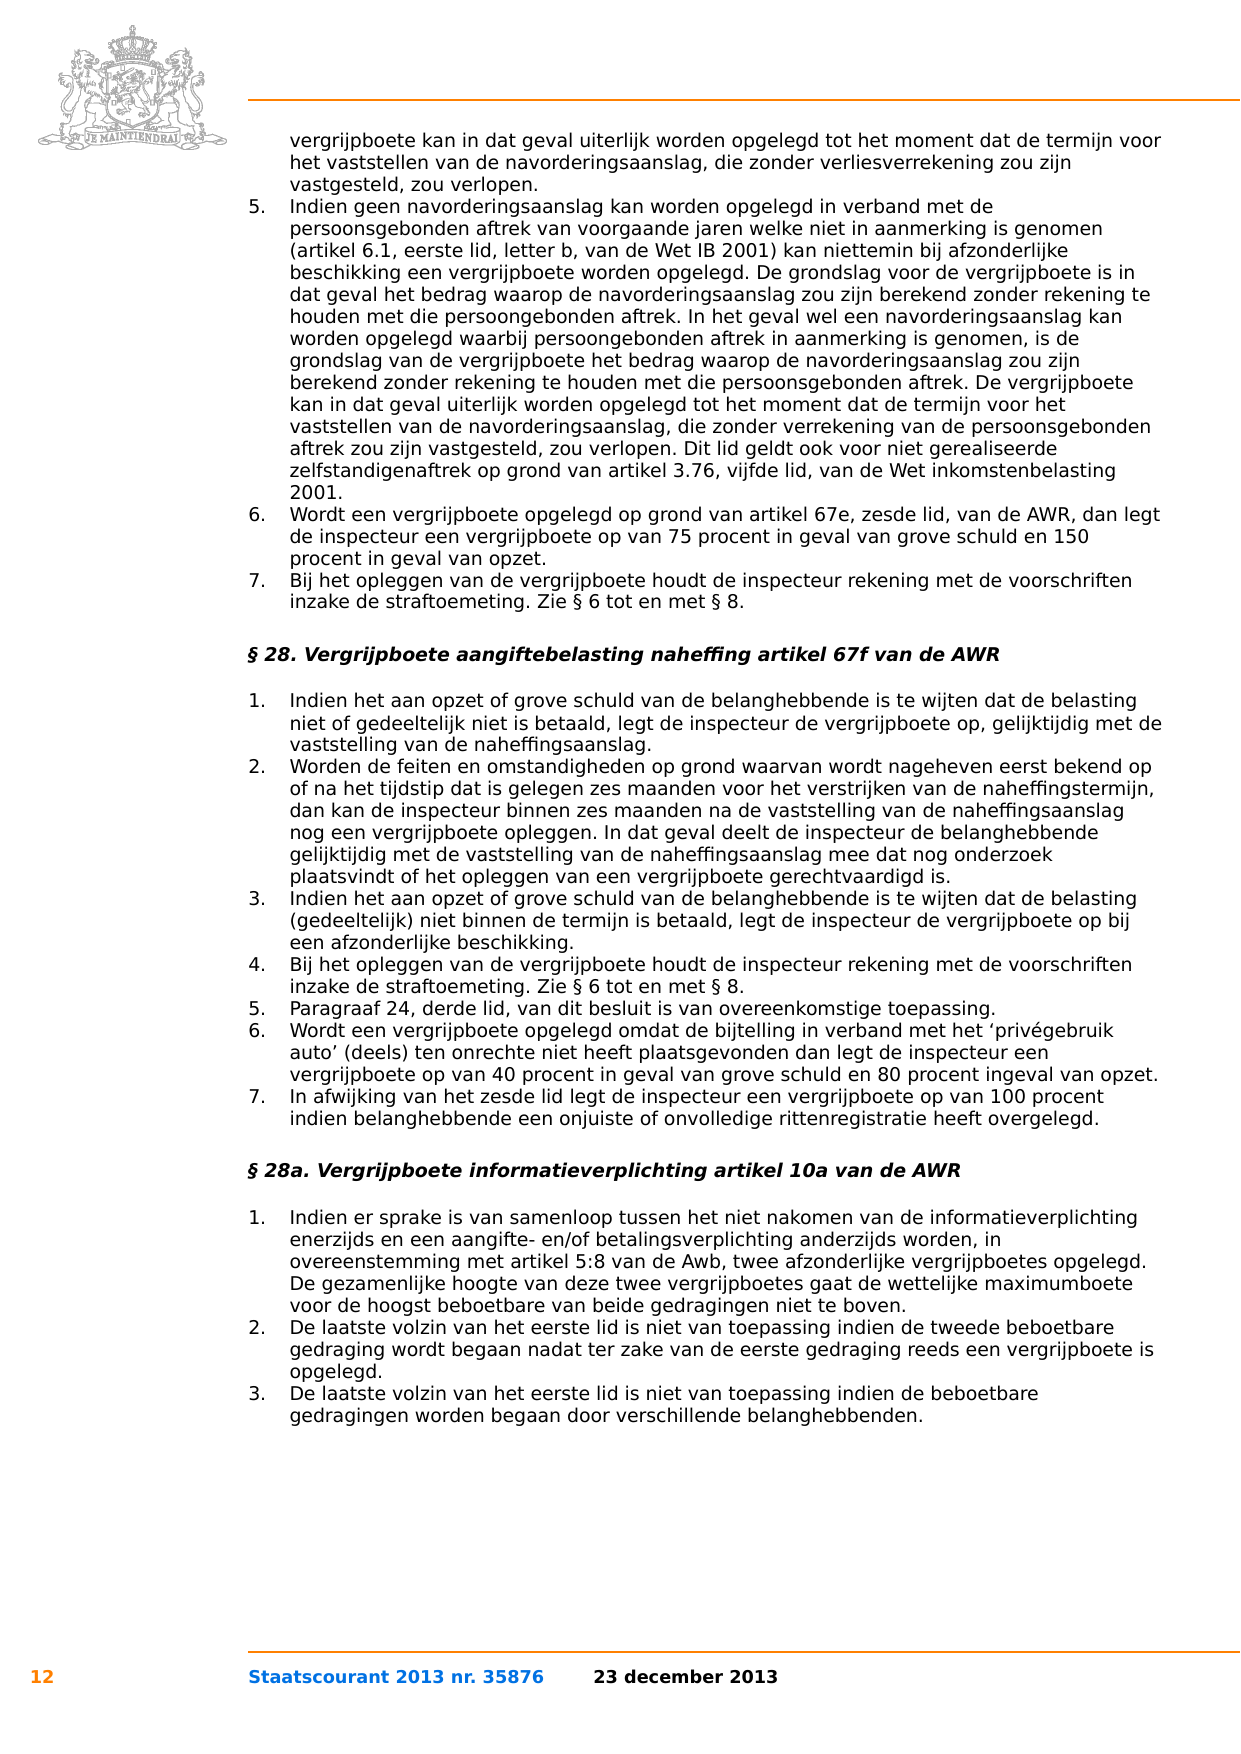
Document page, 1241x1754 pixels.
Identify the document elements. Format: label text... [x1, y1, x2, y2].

text 5. Paragraaf 24, derde lid, van dit besluit is van overeenkomstige toepassing. [248, 998, 1163, 1020]
text vergrijpboete kan in dat geval uiterlijk worden opgelegd tot het moment dat de termijn voor het vaststellen van de navorderingsaanslag, die zonder verliesverrekening zou zijn vastgesteld, zou verlopen. [248, 130, 1163, 196]
text 3. Indien het aan opzet of grove schuld van de belanghebbende is te wijten dat de belasting (gedeeltelijk) niet binnen de termijn is betaald, legt de inspecteur de vergrijpboete op bij een afzonderlijke beschikking. [248, 888, 1163, 954]
text 6. Wordt een vergrijpboete opgelegd op grond van artikel 67e, zesde lid, van de AWR, dan legt de inspecteur een vergrijpboete op van 75 procent in geval van grove schuld en 150 procent in geval van opzet. [248, 503, 1163, 569]
text 2. Worden de feiten en omstandigheden op grond waarvan wordt nageheven eerst bekend op of na het tijdstip dat is gelegen zes maanden voor het verstrijken van de naheffingstermijn, dan kan de inspecteur binnen zes maanden na de vaststelling van de naheffingsaanslag nog een vergrijpboete opleggen. In dat geval deelt de inspecteur de belanghebbende gelijktijdig met de vaststelling van de naheffingsaanslag mee dat nog onderzoek plaatsvindt of het opleggen van een vergrijpboete gerechtvaardigd is. [248, 756, 1163, 888]
text 1. Indien er sprake is van samenloop tussen het niet nakomen van de informatieverplichting enerzijds en een aangifte- en/of betalingsverplichting anderzijds worden, in overeenstemming met artikel 5:8 van de Awb, twee afzonderlijke vergrijpboetes opgelegd. [248, 1207, 1163, 1273]
subtitle § 28a. Vergrijpboete informatieverplichting artikel 10a van de AWR [248, 1160, 1163, 1182]
text 1. Indien het aan opzet of grove schuld van de belanghebbende is te wijten dat de belasting niet of gedeeltelijk niet is betaald, legt de inspecteur de vergrijpboete op, gelijktijdig met de vaststelling van de naheffingsaanslag. [248, 690, 1163, 756]
text 2. De laatste volzin van het eerste lid is niet van toepassing indien de tweede beboetbare gedraging wordt begaan nadat ter zake van de eerste gedraging reeds een vergrijpboete is opgelegd. [248, 1317, 1163, 1383]
text 7. Bij het opleggen van de vergrijpboete houdt de inspecteur rekening met de voorschriften inzake de straftoemeting. Zie § 6 tot en met § 8. [248, 569, 1163, 613]
text 3. De laatste volzin van het eerste lid is niet van toepassing indien de beboetbare gedragingen worden begaan door verschillende belanghebbenden. [248, 1383, 1163, 1427]
text 7. In afwijking van het zesde lid legt de inspecteur een vergrijpboete op van 100 procent indien belanghebbende een onjuiste of onvolledige rittenregistratie heeft overgelegd. [248, 1086, 1163, 1130]
text De gezamenlijke hoogte van deze twee vergrijpboetes gaat de wettelijke maximumboete voor de hoogst beboetbare van beide gedragingen niet te boven. [289, 1273, 1163, 1317]
text 5. Indien geen navorderingsaanslag kan worden opgelegd in verband met de persoonsgebonden aftrek van voorgaande jaren welke niet in aanmerking is genomen (artikel 6.1, eerste lid, letter b, van de Wet IB 2001) kan niettemin bij afzonderlijke beschikking een vergrijpboete worden opgelegd. De grondslag voor de vergrijpboete is in dat geval het bedrag waarop de navorderingsaanslag zou zijn berekend zonder rekening te houden met die persoongebonden aftrek. In het geval wel een navorderingsaanslag kan worden opgelegd waarbij persoongebonden aftrek in aanmerking is genomen, is de grondslag van de vergrijpboete het bedrag waarop de navorderingsaanslag zou zijn berekend zonder rekening te houden met die persoonsgebonden aftrek. De vergrijpboete kan in dat geval uiterlijk worden opgelegd tot het moment dat de termijn voor het vaststellen van de navorderingsaanslag, die zonder verrekening van de persoonsgebonden aftrek zou zijn vastgesteld, zou verlopen. Dit lid geldt ook voor niet gerealiseerde zelfstandigenaftrek op grond van artikel 3.76, vijfde lid, van de Wet inkomstenbelasting 2001. [248, 196, 1163, 503]
subtitle § 28. Vergrijpboete aangiftebelasting naheffing artikel 67f van de AWR [248, 643, 1163, 665]
text 6. Wordt een vergrijpboete opgelegd omdat de bijtelling in verband met het ‘privégebruik auto’ (deels) ten onrechte niet heeft plaatsgevonden dan legt de inspecteur een vergrijpboete op van 40 procent in geval van grove schuld en 80 procent ingeval van opzet. [248, 1020, 1163, 1086]
picture [38, 25, 227, 150]
text 4. Bij het opleggen van de vergrijpboete houdt de inspecteur rekening met de voorschriften inzake de straftoemeting. Zie § 6 tot en met § 8. [248, 954, 1163, 998]
